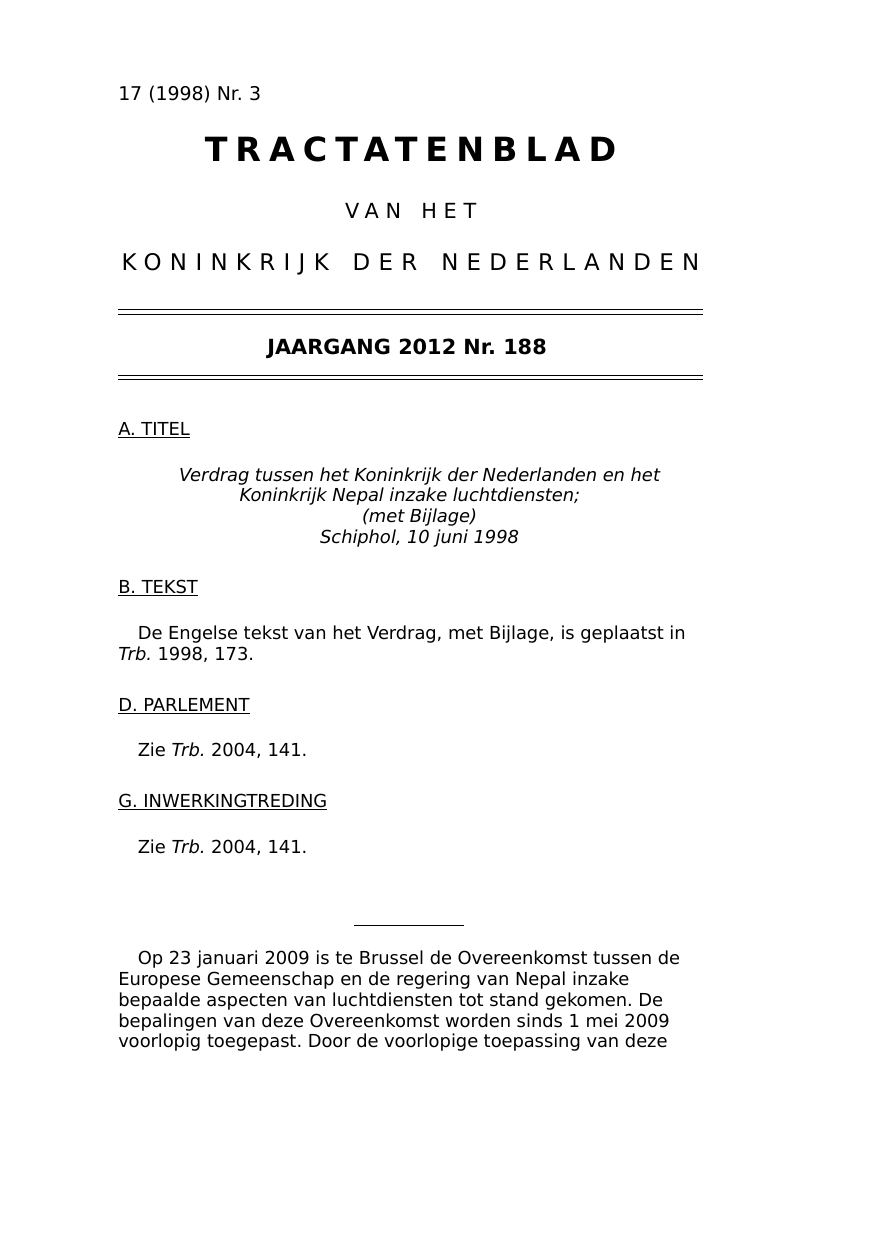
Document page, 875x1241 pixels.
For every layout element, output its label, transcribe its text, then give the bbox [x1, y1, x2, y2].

text Zie Trb. 2004, 141. [118, 837, 703, 857]
text KONINKRIJK DER NEDERLANDEN [118, 249, 703, 276]
text 17 (1998) Nr. 3 [118, 83, 703, 105]
subtitle A. TITEL [118, 419, 703, 439]
text TRACTATENBLAD [118, 130, 703, 169]
text Schiphol, 10 juni 1998 [118, 527, 703, 547]
text (met Bijlage) [118, 506, 703, 527]
text Verdrag tussen het Koninkrijk der Nederlanden en het Koninkrijk Nepal inzake luchtdiensten; [118, 464, 703, 506]
text VAN HET [118, 199, 703, 223]
text Op 23 januari 2009 is te Brussel de Overeenkomst tussen de Europese Gemeenschap en de regering van Nepal inzake bepaalde aspecten van luchtdiensten tot stand gekomen. De bepalingen van deze Overeenkomst worden sinds 1 mei 2009 voorlopig toegepast. Door de voorlopige toepassing van deze [118, 948, 703, 1052]
text De Engelse tekst van het Verdrag, met Bijlage, is geplaatst in Trb. 1998, 173. [118, 623, 703, 664]
subtitle D. PARLEMENT [118, 694, 703, 715]
text Zie Trb. 2004, 141. [118, 740, 703, 761]
subtitle B. TEKST [118, 577, 703, 598]
text JAARGANG 2012 Nr. 188 [118, 335, 703, 359]
subtitle G. INWERKINGTREDING [118, 791, 703, 812]
